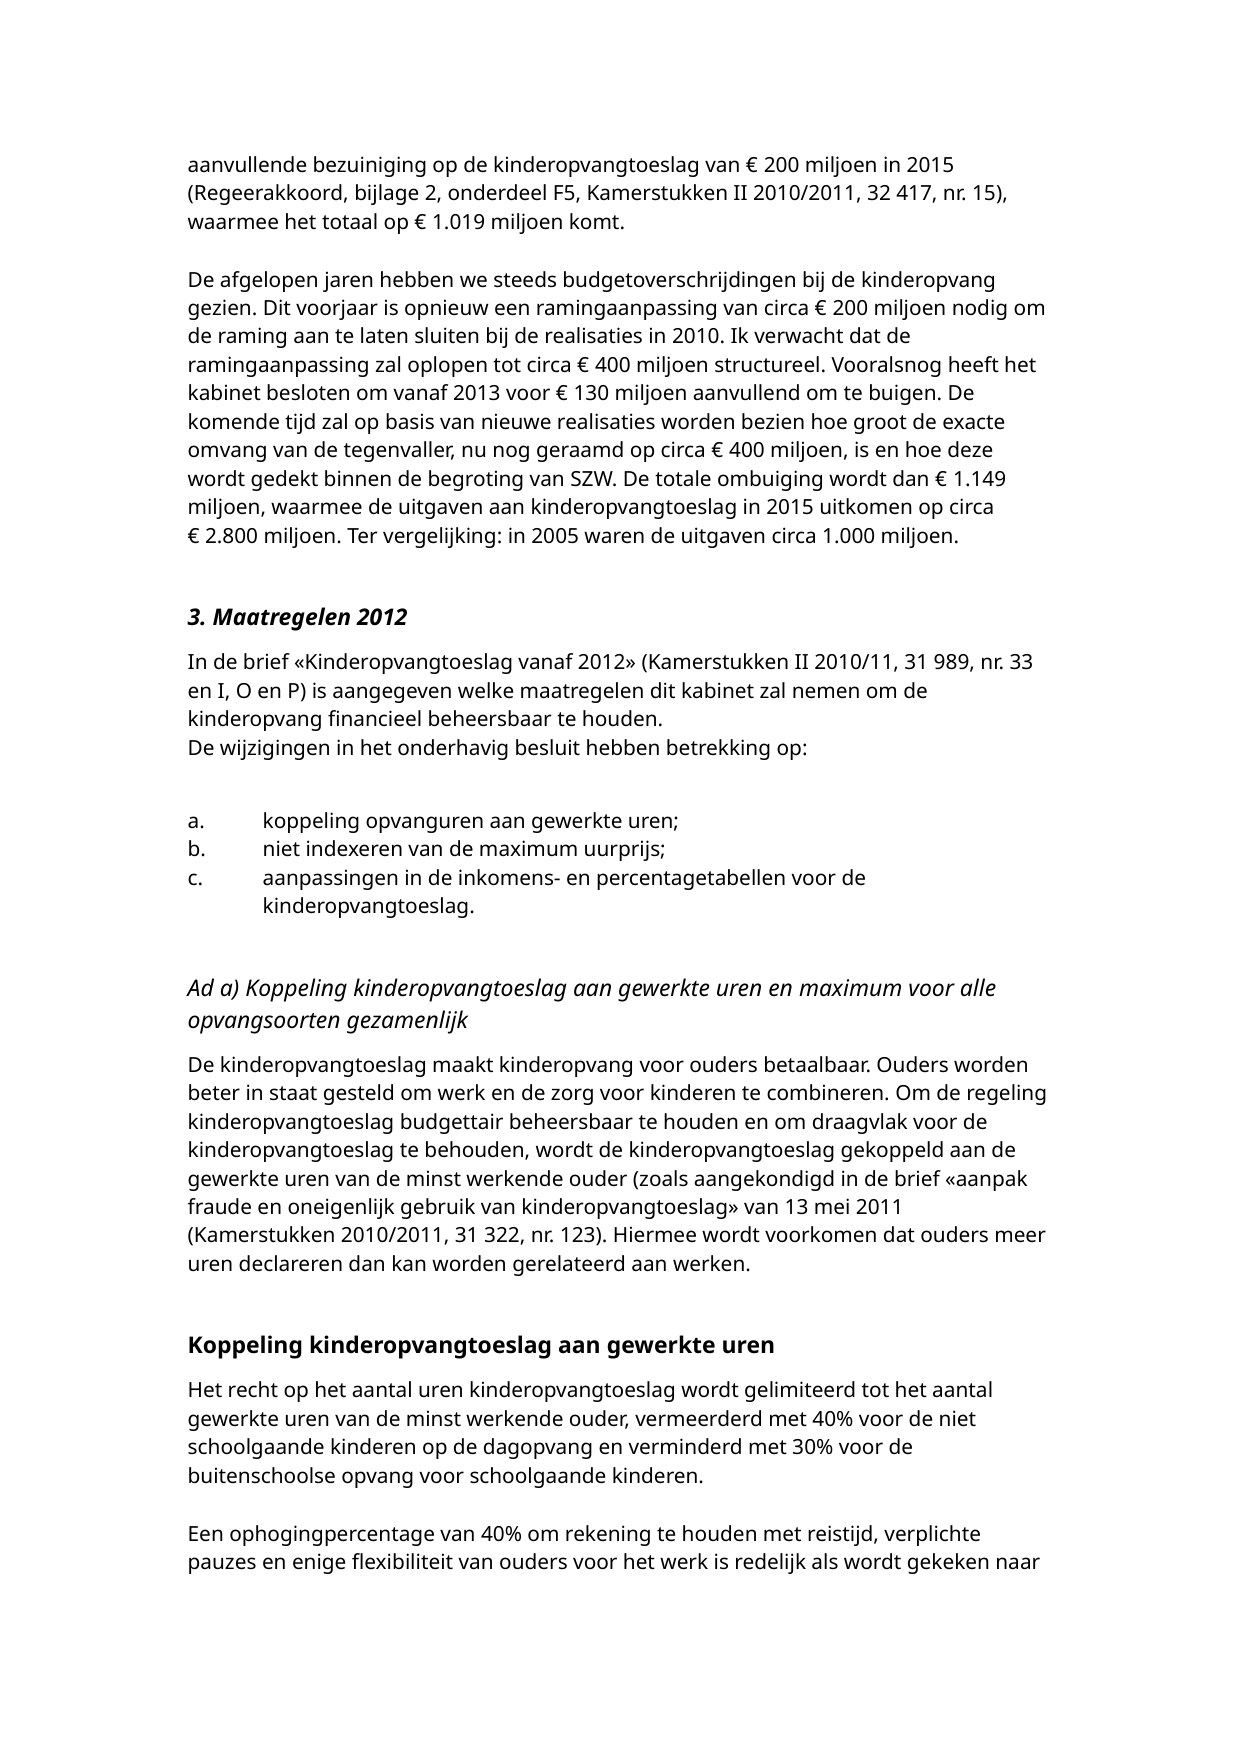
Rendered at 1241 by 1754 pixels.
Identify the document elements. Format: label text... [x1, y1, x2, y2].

list niet indexeren van de maximum uurprijs; [187, 834, 1053, 863]
text De wijzigingen in het onderhavig besluit hebben betrekking op: [187, 733, 1053, 761]
list koppeling opvanguren aan gewerkte uren; [187, 806, 1053, 834]
subtitle Koppeling kinderopvangtoeslag aan gewerkte uren [187, 1329, 1053, 1361]
text De afgelopen jaren hebben we steeds budgetoverschrijdingen bij de kinderopvang gezien. Dit voorjaar is opnieuw een ramingaanpassing van circa € 200 miljoen nodig om de raming aan te laten sluiten bij de realisaties in 2010. Ik verwacht dat de ramingaanpassing zal oplopen tot circa € 400 miljoen structureel. Vooralsnog heeft het kabinet besloten om vanaf 2013 voor € 130 miljoen aanvullend om te buigen. De komende tijd zal op basis van nieuwe realisaties worden bezien hoe groot de exacte omvang van de tegenvaller, nu nog geraamd op circa € 400 miljoen, is en hoe deze wordt gedekt binnen de begroting van SZW. De totale ombuiging wordt dan € 1.149 miljoen, waarmee de uitgaven aan kinderopvangtoeslag in 2015 uitkomen op circa € 2.800 miljoen. Ter vergelijking: in 2005 waren de uitgaven circa 1.000 miljoen. [187, 265, 1053, 549]
text Het recht op het aantal uren kinderopvangtoeslag wordt gelimiteerd tot het aantal gewerkte uren van de minst werkende ouder, vermeerderd met 40% voor de niet schoolgaande kinderen op de dagopvang en verminderd met 30% voor de buitenschoolse opvang voor schoolgaande kinderen. [187, 1376, 1053, 1489]
text Een ophogingpercentage van 40% om rekening te houden met reistijd, verplichte pauzes en enige flexibiliteit van ouders voor het werk is redelijk als wordt gekeken naar [187, 1519, 1053, 1576]
text aanvullende bezuiniging op de kinderopvangtoeslag van € 200 miljoen in 2015 (Regeerakkoord, bijlage 2, onderdeel F5, Kamerstukken II 2010/2011, 32 417, nr. 15), waarmee het totaal op € 1.019 miljoen komt. [187, 150, 1053, 235]
subtitle Ad a) Koppeling kinderopvangtoeslag aan gewerkte uren en maximum voor alle opvangsoorten gezamenlijk [187, 972, 1053, 1035]
text In de brief «Kinderopvangtoeslag vanaf 2012» (Kamerstukken II 2010/11, 31 989, nr. 33 en I, O en P) is aangegeven welke maatregelen dit kabinet zal nemen om de kinderopvang financieel beheersbaar te houden. [187, 647, 1053, 733]
list aanpassingen in de inkomens- en percentagetabellen voor de kinderopvangtoeslag. [187, 863, 1053, 920]
text De kinderopvangtoeslag maakt kinderopvang voor ouders betaalbaar. Ouders worden beter in staat gesteld om werk en de zorg voor kinderen te combineren. Om de regeling kinderopvangtoeslag budgettair beheersbaar te houden en om draagvlak voor de kinderopvangtoeslag te behouden, wordt de kinderopvangtoeslag gekoppeld aan de gewerkte uren van de minst werkende ouder (zoals aangekondigd in de brief «aanpak fraude en oneigenlijk gebruik van kinderopvangtoeslag» van 13 mei 2011 (Kamerstukken 2010/2011, 31 322, nr. 123). Hiermee wordt voorkomen dat ouders meer uren declareren dan kan worden gerelateerd aan werken. [187, 1050, 1053, 1277]
subtitle 3. Maatregelen 2012 [187, 601, 1053, 632]
